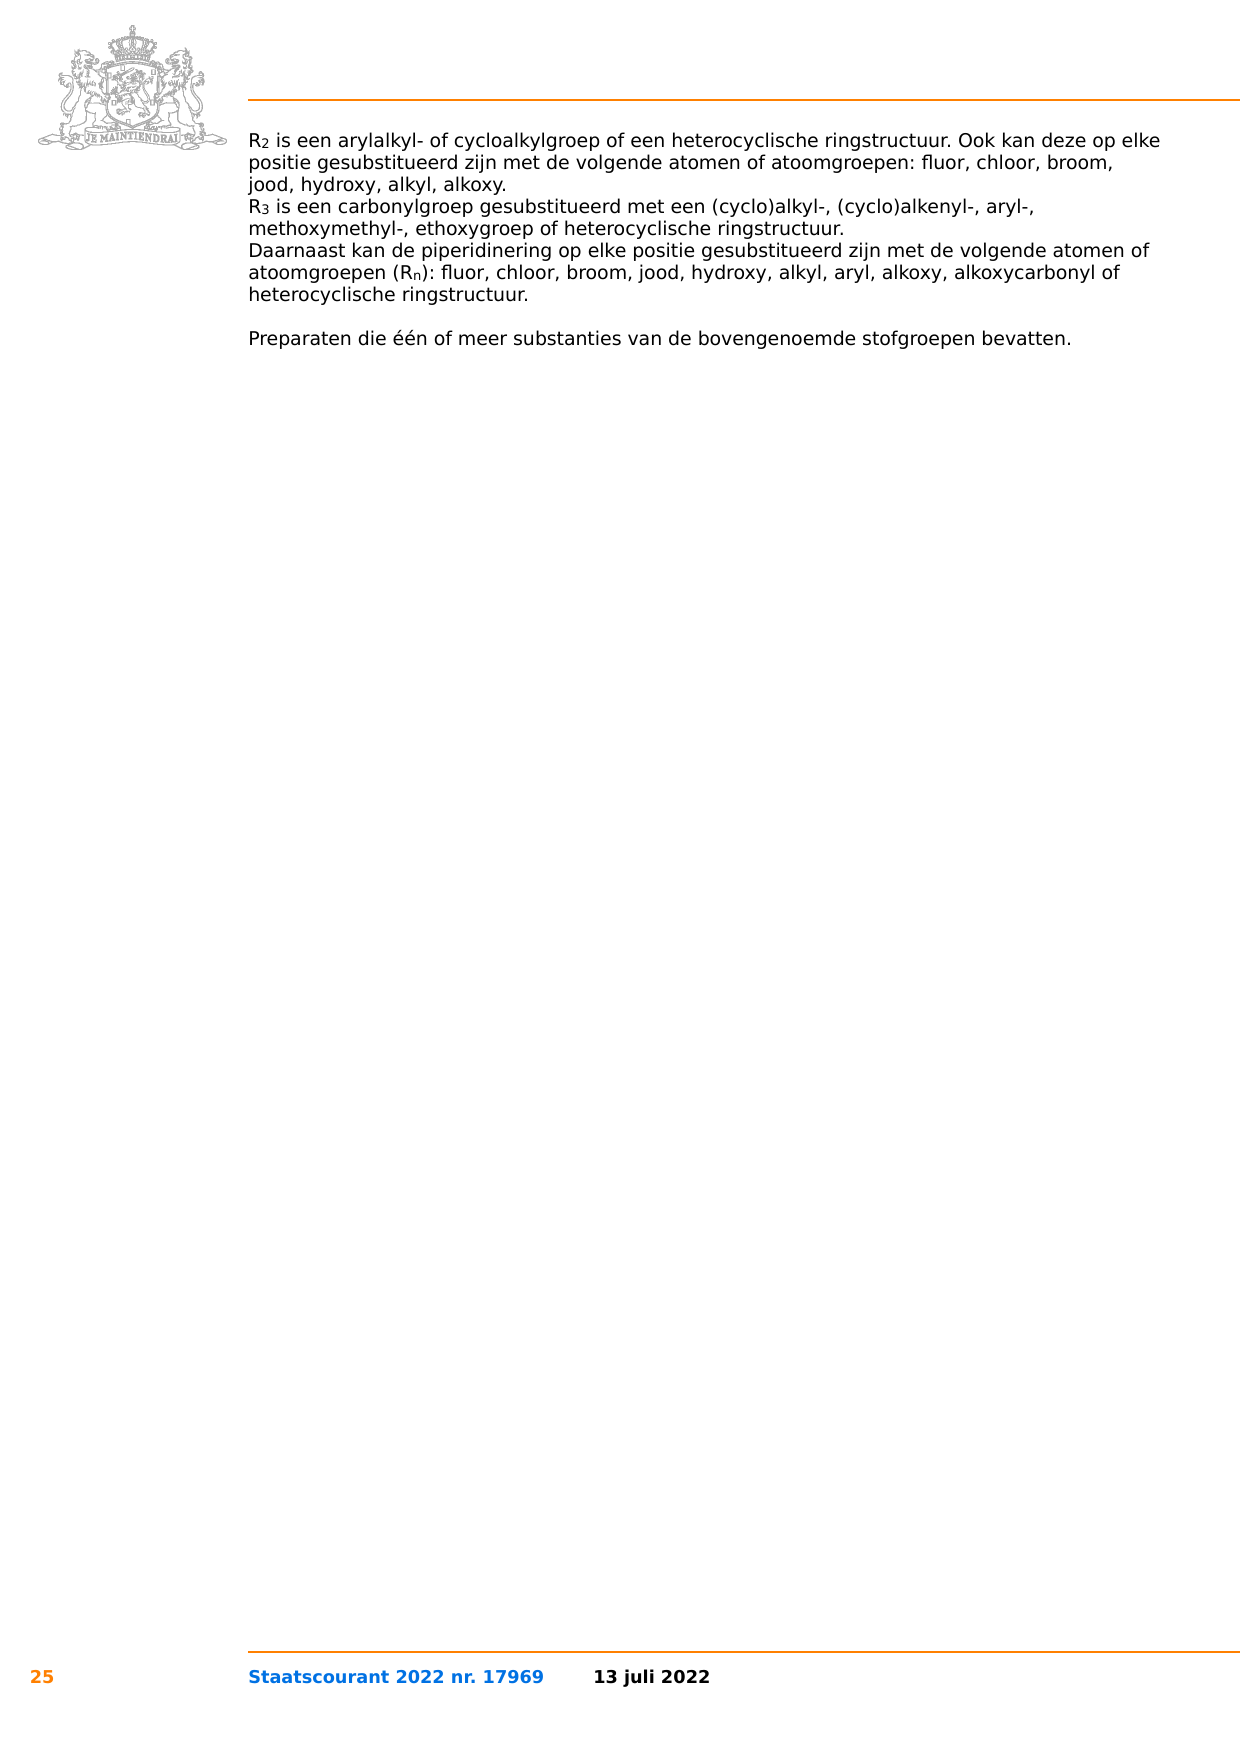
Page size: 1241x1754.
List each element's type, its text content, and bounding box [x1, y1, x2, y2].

text Daarnaast kan de piperidinering op elke positie gesubstitueerd zijn met de volgende atomen of atoomgroepen (Rn): fluor, chloor, broom, jood, hydroxy, alkyl, aryl, alkoxy, alkoxycarbonyl of heterocyclische ringstructuur. [248, 240, 1163, 306]
picture [38, 25, 227, 150]
text R2 is een arylalkyl- of cycloalkylgroep of een heterocyclische ringstructuur. Ook kan deze op elke positie gesubstitueerd zijn met de volgende atomen of atoomgroepen: fluor, chloor, broom, jood, hydroxy, alkyl, alkoxy. [248, 130, 1163, 196]
text R3 is een carbonylgroep gesubstitueerd met een (cyclo)alkyl-, (cyclo)alkenyl-, aryl-, methoxymethyl-, ethoxygroep of heterocyclische ringstructuur. [248, 196, 1163, 240]
text Preparaten die één of meer substanties van de bovengenoemde stofgroepen bevatten. [248, 328, 1163, 349]
